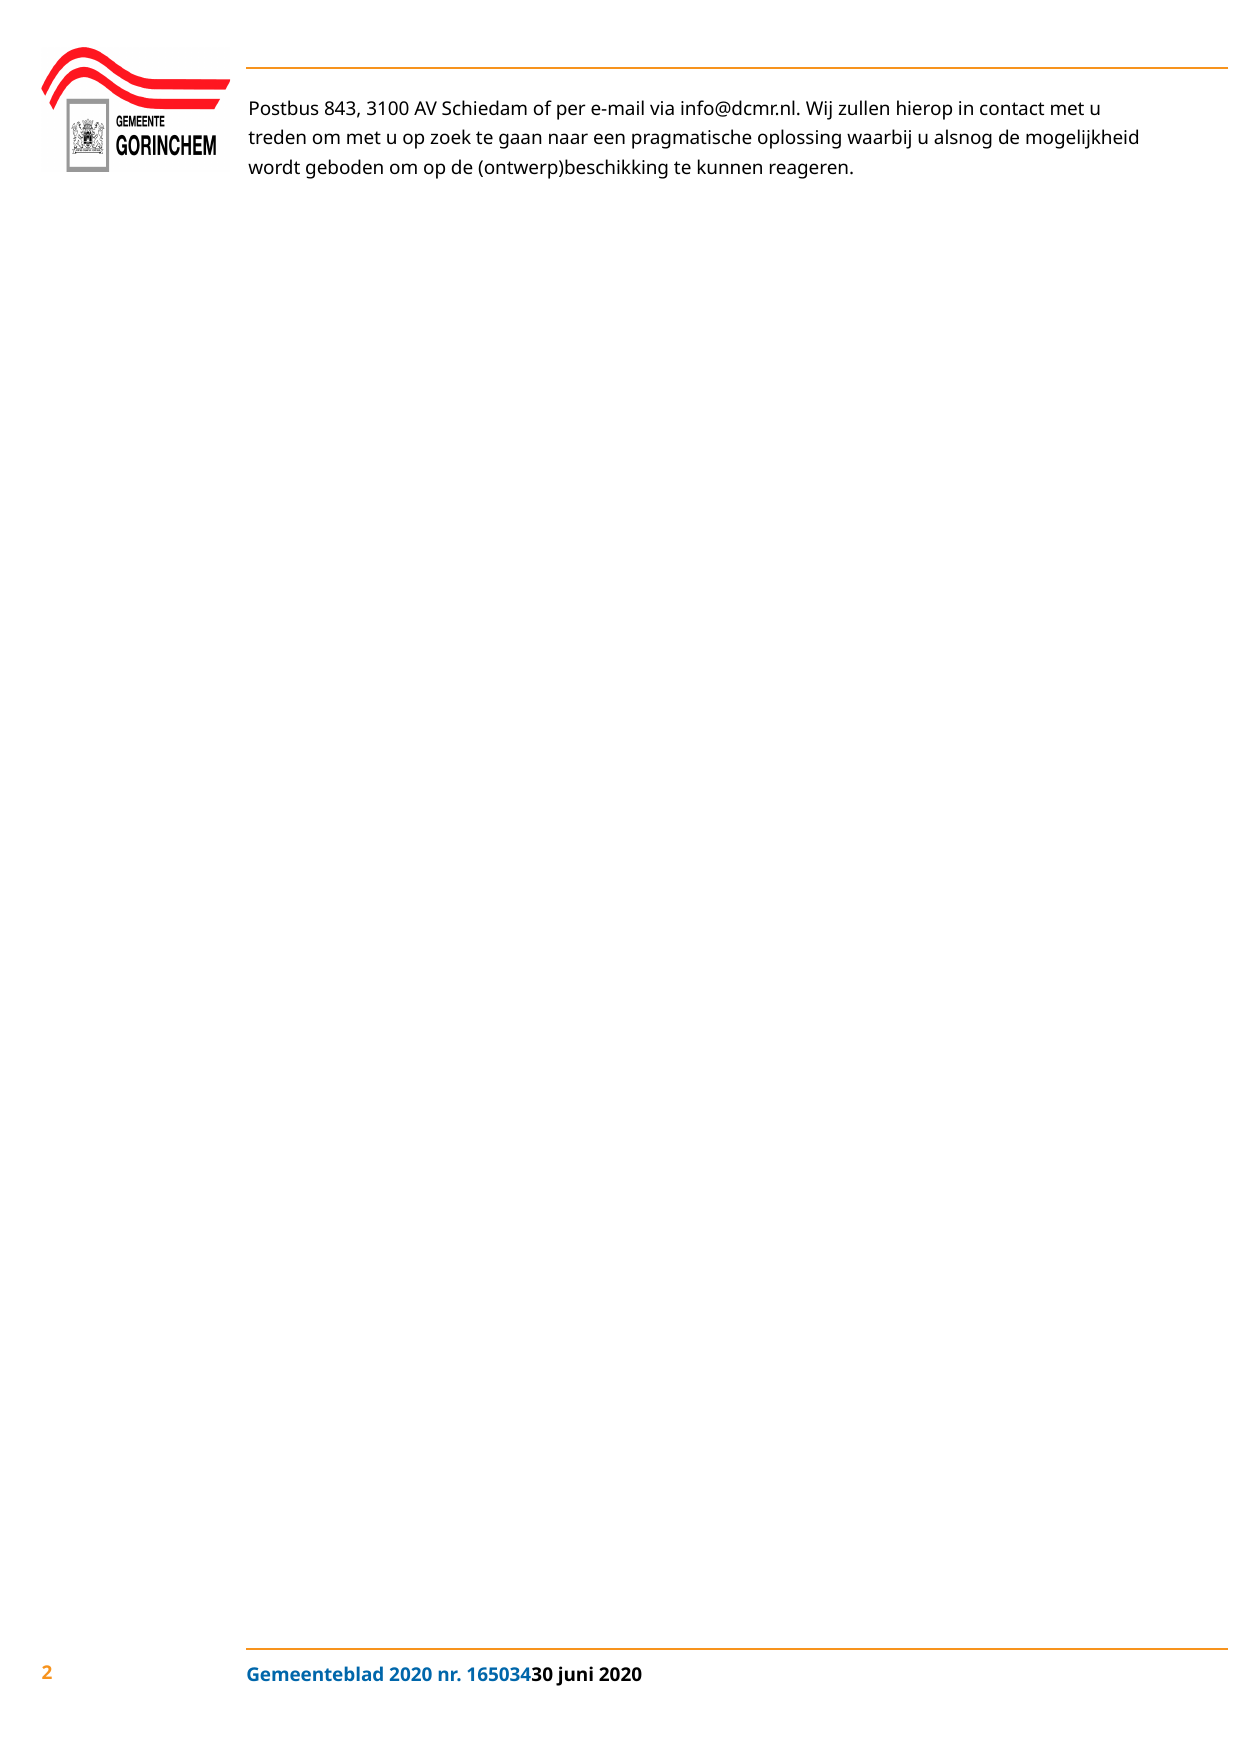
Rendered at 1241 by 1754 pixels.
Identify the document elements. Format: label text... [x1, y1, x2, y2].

picture [41, 47, 231, 172]
text Postbus 843, 3100 AV Schiedam of per e-mail via info@dcmr.nl. Wij zullen hierop in contact met u treden om met u op zoek te gaan naar een pragmatische oplossing waarbij u alsnog de mogelijkheid wordt geboden om op de (ontwerp)beschikking te kunnen reageren. [248, 95, 1152, 180]
